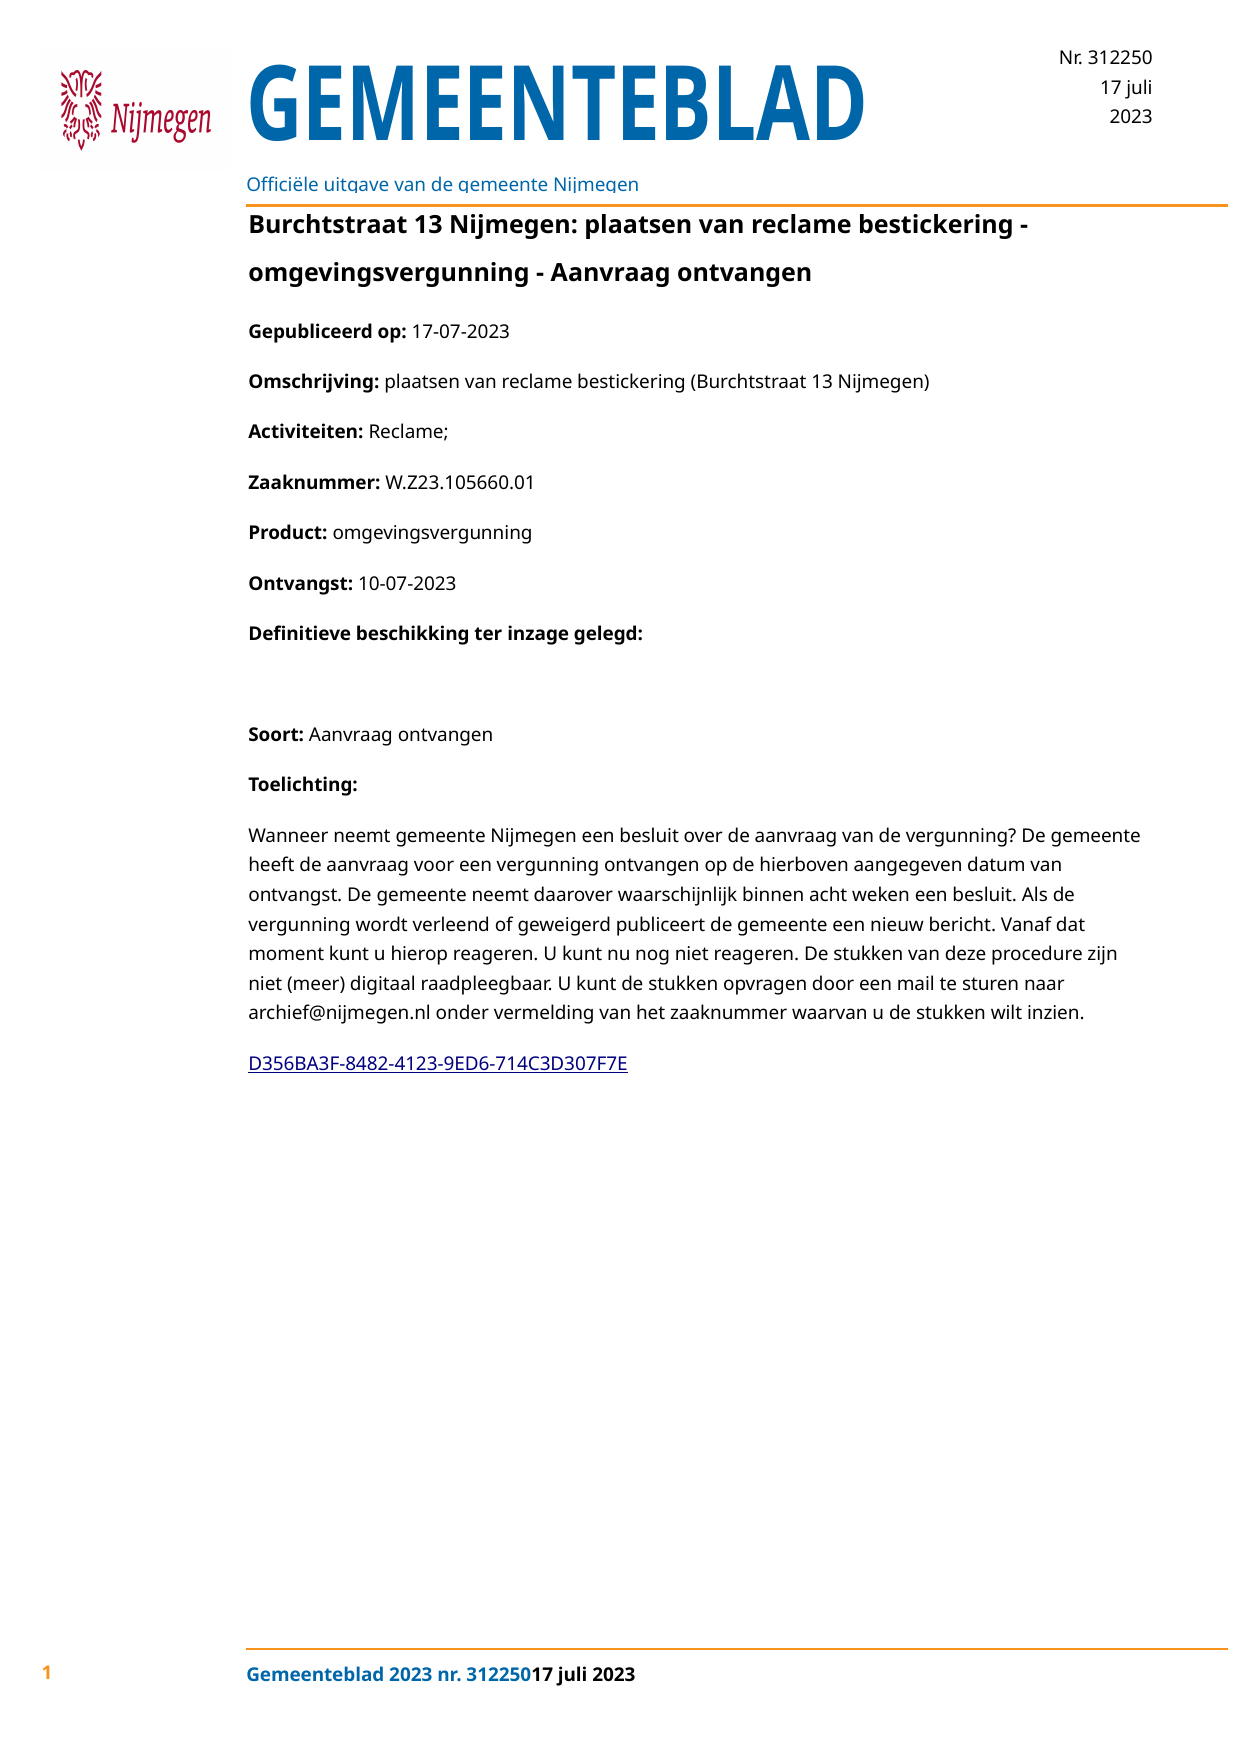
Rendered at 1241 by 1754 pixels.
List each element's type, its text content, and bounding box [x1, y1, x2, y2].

text Burchtstraat 13 Nijmegen: plaatsen van reclame bestickering - omgevingsvergunning - Aanvraag ontvangen [248, 207, 1152, 288]
text Ontvangst: 10-07-2023 [248, 570, 1152, 596]
text Activiteiten: Reclame; [248, 419, 1152, 444]
text Toelichting: [248, 772, 1152, 797]
text Gepubliceerd op: 17-07-2023 [248, 318, 1152, 344]
text D356BA3F-8482-4123-9ED6-714C3D307F7E [248, 1050, 1152, 1076]
picture [41, 47, 231, 172]
text Soort: Aanvraag ontvangen [248, 721, 1152, 747]
text Zaaknummer: W.Z23.105660.01 [248, 469, 1152, 495]
text Product: omgevingsvergunning [248, 519, 1152, 545]
text Wanneer neemt gemeente Nijmegen een besluit over de aanvraag van de vergunning? De gemeente heeft de aanvraag voor een vergunning ontvangen op de hierboven aangegeven datum van ontvangst. De gemeente neemt daarover waarschijnlijk binnen acht weken een besluit. Als de vergunning wordt verleend of geweigerd publiceert de gemeente een nieuw bericht. Vanaf dat moment kunt u hierop reageren. U kunt nu nog niet reageren. De stukken van deze procedure zijn niet (meer) digitaal raadpleegbaar. U kunt de stukken opvragen door een mail te sturen naar archief@nijmegen.nl onder vermelding van het zaaknummer waarvan u de stukken wilt inzien. [248, 822, 1152, 1025]
text Omschrijving: plaatsen van reclame bestickering (Burchtstraat 13 Nijmegen) [248, 368, 1152, 394]
text Definitieve beschikking ter inzage gelegd: [248, 620, 1152, 646]
